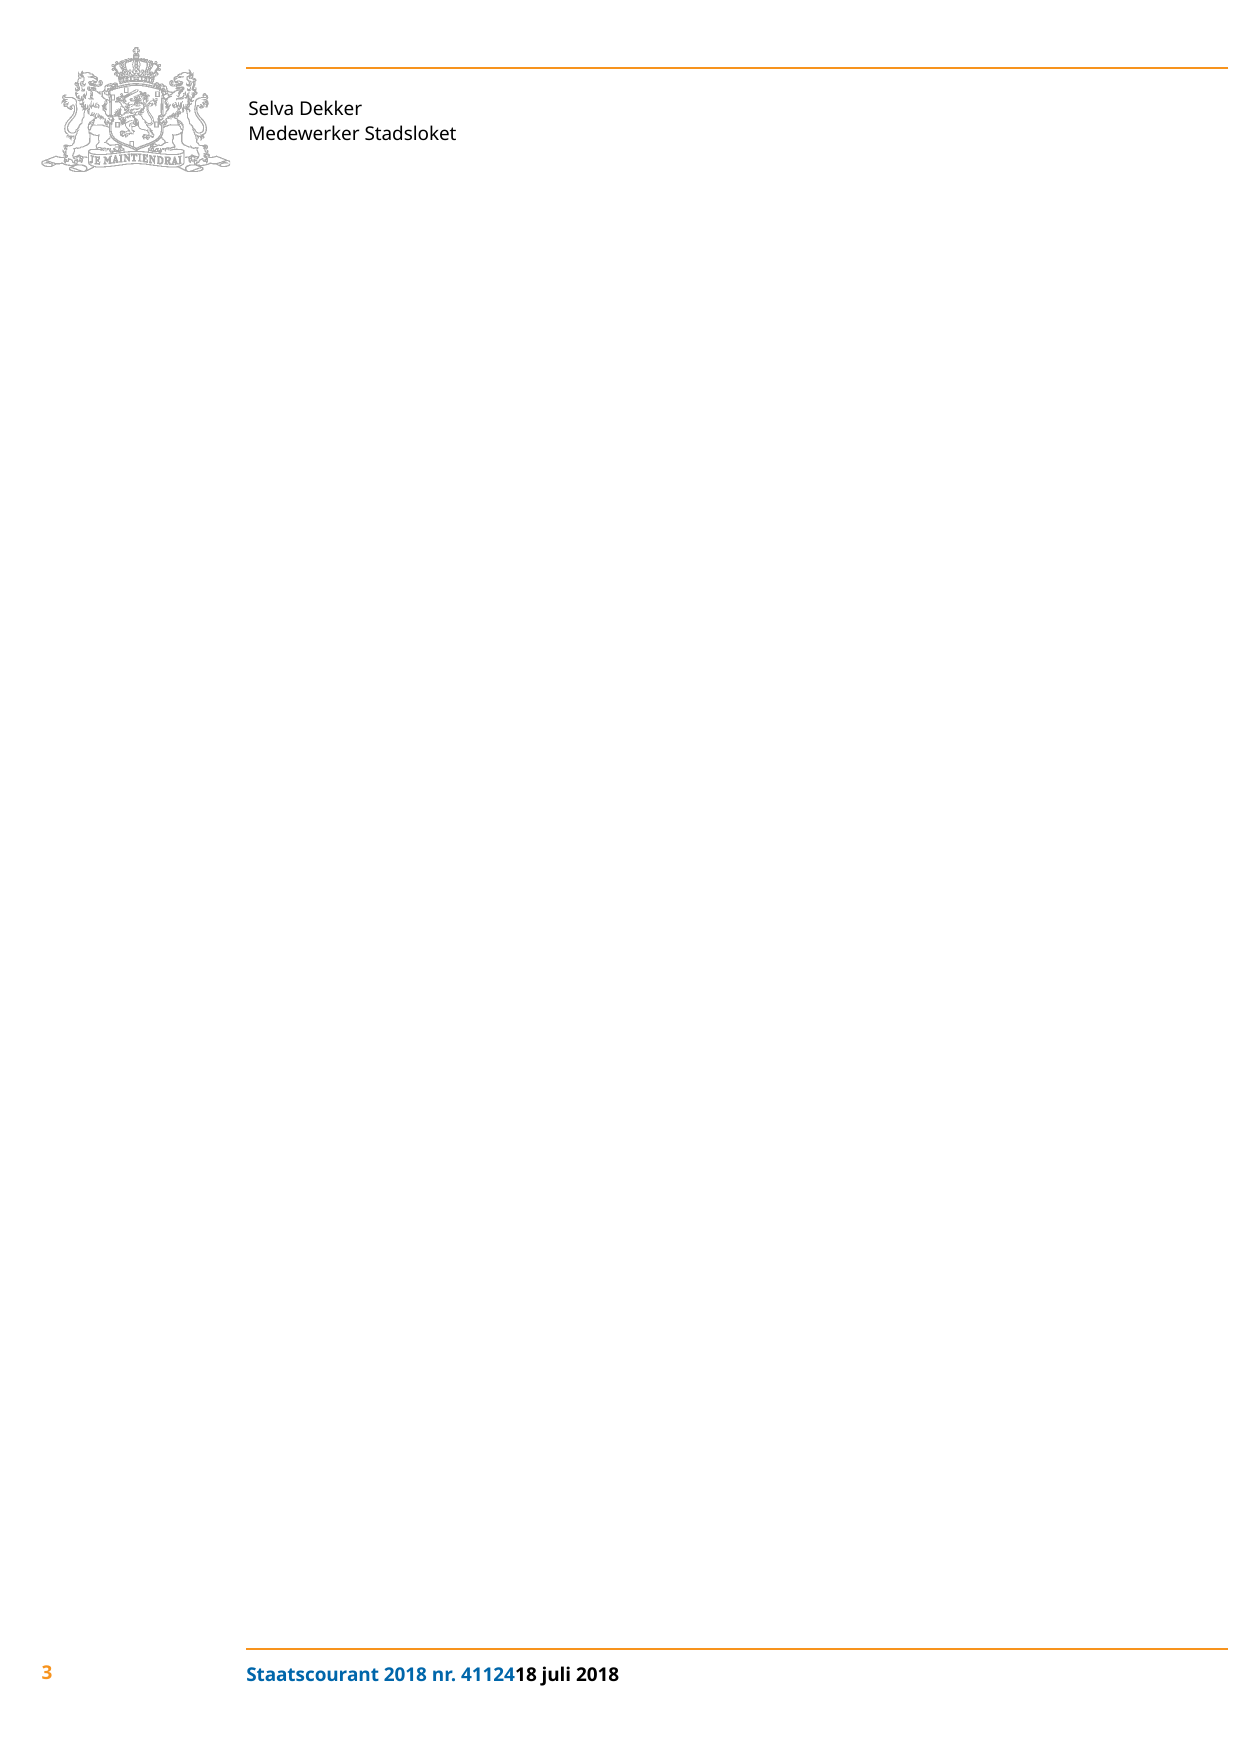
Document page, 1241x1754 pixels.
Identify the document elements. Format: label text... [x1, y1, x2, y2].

text Medewerker Stadsloket [248, 121, 1152, 146]
text Selva Dekker [248, 95, 1152, 121]
picture [41, 47, 231, 172]
